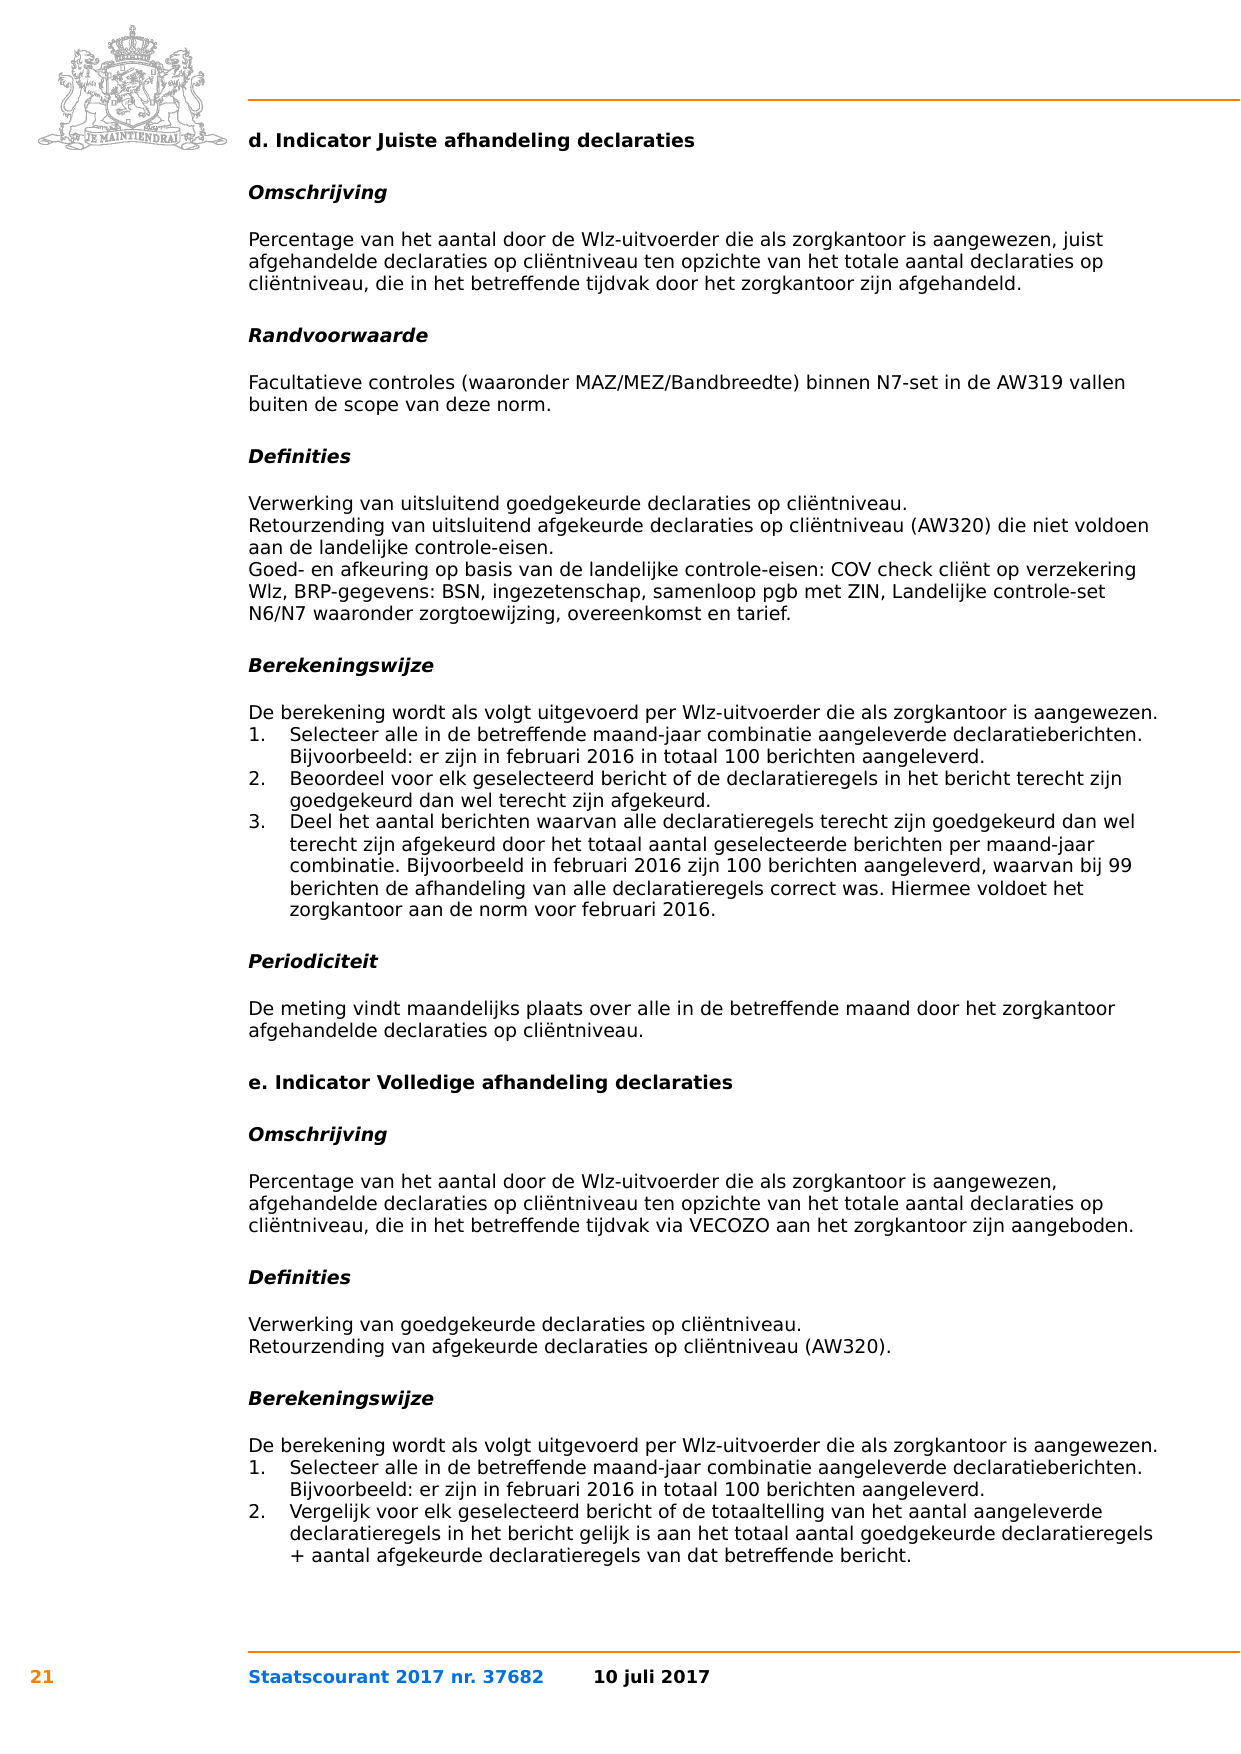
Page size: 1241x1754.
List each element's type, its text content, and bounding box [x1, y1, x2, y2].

text De berekening wordt als volgt uitgevoerd per Wlz-uitvoerder die als zorgkantoor is aangewezen. [248, 1435, 1163, 1457]
text 3. Deel het aantal berichten waarvan alle declaratieregels terecht zijn goedgekeurd dan wel terecht zijn afgekeurd door het totaal aantal geselecteerde berichten per maand-jaar combinatie. Bijvoorbeeld in februari 2016 zijn 100 berichten aangeleverd, waarvan bij 99 berichten de afhandeling van alle declaratieregels correct was. Hiermee voldoet het zorgkantoor aan de norm voor februari 2016. [248, 811, 1163, 921]
text Verwerking van goedgekeurde declaraties op cliëntniveau. [248, 1314, 1163, 1336]
text 2. Beoordeel voor elk geselecteerd bericht of de declaratieregels in het bericht terecht zijn goedgekeurd dan wel terecht zijn afgekeurd. [248, 767, 1163, 811]
subtitle d. Indicator Juiste afhandeling declaraties [248, 130, 1163, 152]
subtitle Randvoorwaarde [248, 325, 1163, 347]
text De meting vindt maandelijks plaats over alle in de betreffende maand door het zorgkantoor afgehandelde declaraties op cliëntniveau. [248, 998, 1163, 1042]
text Verwerking van uitsluitend goedgekeurde declaraties op cliëntniveau. [248, 493, 1163, 515]
subtitle Berekeningswijze [248, 654, 1163, 677]
text Percentage van het aantal door de Wlz-uitvoerder die als zorgkantoor is aangewezen, juist afgehandelde declaraties op cliëntniveau ten opzichte van het totale aantal declaraties op cliëntniveau, die in het betreffende tijdvak door het zorgkantoor zijn afgehandeld. [248, 229, 1163, 295]
text De berekening wordt als volgt uitgevoerd per Wlz-uitvoerder die als zorgkantoor is aangewezen. [248, 702, 1163, 723]
picture [38, 25, 227, 150]
subtitle Periodiciteit [248, 951, 1163, 973]
subtitle Definities [248, 446, 1163, 468]
text Goed- en afkeuring op basis van de landelijke controle-eisen: COV check cliënt op verzekering Wlz, BRP-gegevens: BSN, ingezetenschap, samenloop pgb met ZIN, Landelijke controle-set N6/N7 waaronder zorgtoewijzing, overeenkomst en tarief. [248, 559, 1163, 624]
subtitle Berekeningswijze [248, 1388, 1163, 1410]
text Retourzending van uitsluitend afgekeurde declaraties op cliëntniveau (AW320) die niet voldoen aan de landelijke controle-eisen. [248, 515, 1163, 559]
subtitle Omschrijving [248, 182, 1163, 204]
text Percentage van het aantal door de Wlz-uitvoerder die als zorgkantoor is aangewezen, afgehandelde declaraties op cliëntniveau ten opzichte van het totale aantal declaraties op cliëntniveau, die in het betreffende tijdvak via VECOZO aan het zorgkantoor zijn aangeboden. [248, 1171, 1163, 1237]
text Retourzending van afgekeurde declaraties op cliëntniveau (AW320). [248, 1336, 1163, 1358]
subtitle Definities [248, 1267, 1163, 1289]
subtitle e. Indicator Volledige afhandeling declaraties [248, 1072, 1163, 1094]
text Facultatieve controles (waaronder MAZ/MEZ/Bandbreedte) binnen N7-set in de AW319 vallen buiten de scope van deze norm. [248, 372, 1163, 416]
text 1. Selecteer alle in de betreffende maand-jaar combinatie aangeleverde declaratieberichten. Bijvoorbeeld: er zijn in februari 2016 in totaal 100 berichten aangeleverd. [248, 1457, 1163, 1501]
text 2. Vergelijk voor elk geselecteerd bericht of de totaaltelling van het aantal aangeleverde declaratieregels in het bericht gelijk is aan het totaal aantal goedgekeurde declaratieregels + aantal afgekeurde declaratieregels van dat betreffende bericht. [248, 1501, 1163, 1567]
text 1. Selecteer alle in de betreffende maand-jaar combinatie aangeleverde declaratieberichten. Bijvoorbeeld: er zijn in februari 2016 in totaal 100 berichten aangeleverd. [248, 723, 1163, 767]
subtitle Omschrijving [248, 1124, 1163, 1146]
